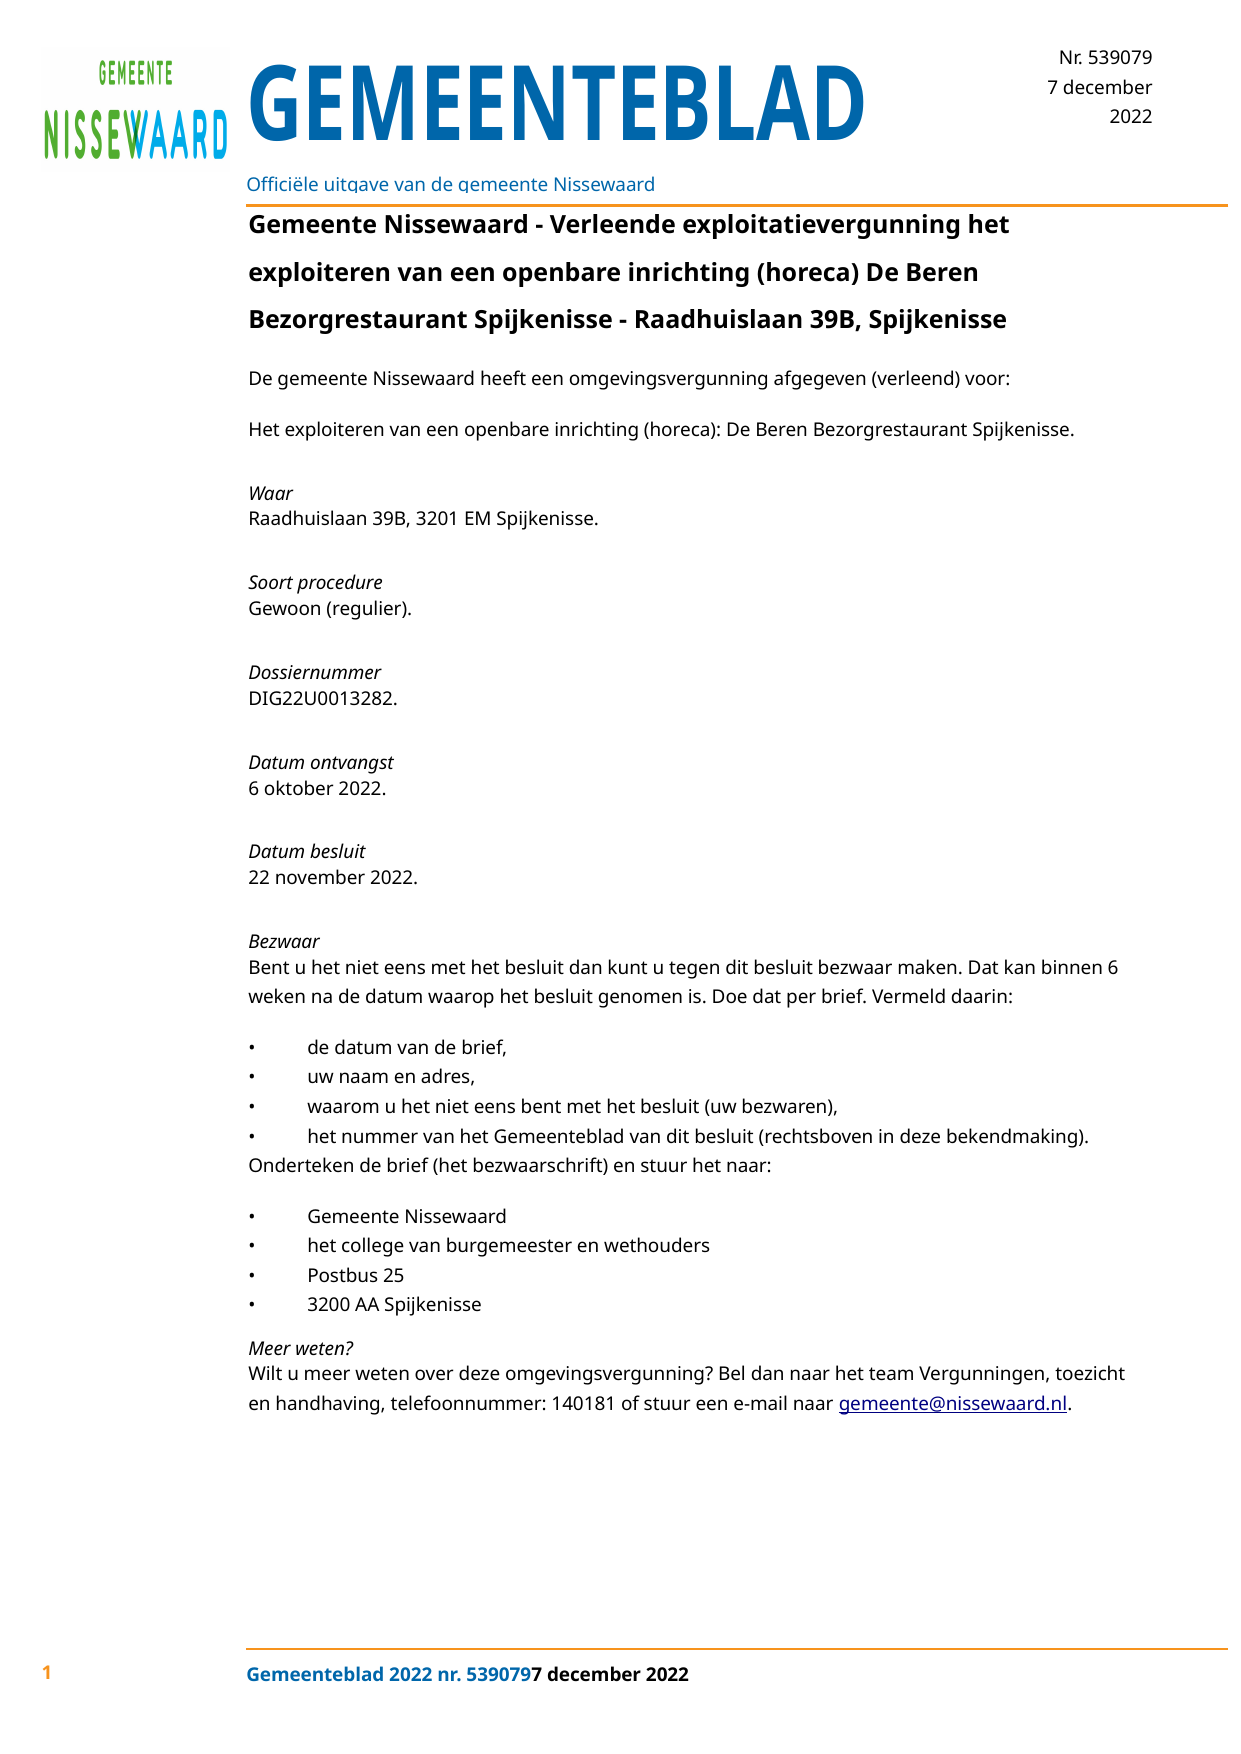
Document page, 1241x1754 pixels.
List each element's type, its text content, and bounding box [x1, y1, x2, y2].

list Postbus 25 [248, 1262, 1152, 1288]
text 6 oktober 2022. [248, 775, 1152, 800]
text DIG22U0013282. [248, 685, 1152, 711]
list waarom u het niet eens bent met het besluit (uw bezwaren), [248, 1093, 1152, 1119]
text Onderteken de brief (het bezwaarschrift) en stuur het naar: [248, 1152, 1152, 1178]
list 3200 AA Spijkenisse [248, 1292, 1152, 1317]
text Bezwaar [248, 928, 1152, 954]
picture [41, 47, 231, 172]
text Meer weten? [248, 1335, 1152, 1360]
list Gemeente Nissewaard [248, 1203, 1152, 1228]
text Raadhuislaan 39B, 3201 EM Spijkenisse. [248, 506, 1152, 531]
text Dossiernummer [248, 659, 1152, 685]
text Gemeente Nissewaard - Verleende exploitatievergunning het exploiteren van een openbare inrichting (horeca) De Beren Bezorgrestaurant Spijkenisse - Raadhuislaan 39B, Spijkenisse [248, 207, 1152, 336]
list de datum van de brief, [248, 1034, 1152, 1060]
text Het exploiteren van een openbare inrichting (horeca): De Beren Bezorgrestaurant Spijkenisse. [248, 416, 1152, 442]
list het nummer van het Gemeenteblad van dit besluit (rechtsboven in deze bekendmaking). [248, 1123, 1152, 1148]
text 22 november 2022. [248, 864, 1152, 890]
text Waar [248, 480, 1152, 506]
text Datum ontvangst [248, 749, 1152, 775]
text Gewoon (regulier). [248, 595, 1152, 621]
list uw naam en adres, [248, 1064, 1152, 1089]
text Soort procedure [248, 569, 1152, 595]
text De gemeente Nissewaard heeft een omgevingsvergunning afgegeven (verleend) voor: [248, 366, 1152, 391]
list het college van burgemeester en wethouders [248, 1232, 1152, 1258]
text Datum besluit [248, 839, 1152, 864]
text Wilt u meer weten over deze omgevingsvergunning? Bel dan naar het team Vergunningen, toezicht en handhaving, telefoonnummer: 140181 of stuur een e-mail naar gemeente@nissewaard.nl. [248, 1360, 1152, 1416]
text Bent u het niet eens met het besluit dan kunt u tegen dit besluit bezwaar maken. Dat kan binnen 6 weken na de datum waarop het besluit genomen is. Doe dat per brief. Vermeld daarin: [248, 954, 1152, 1009]
